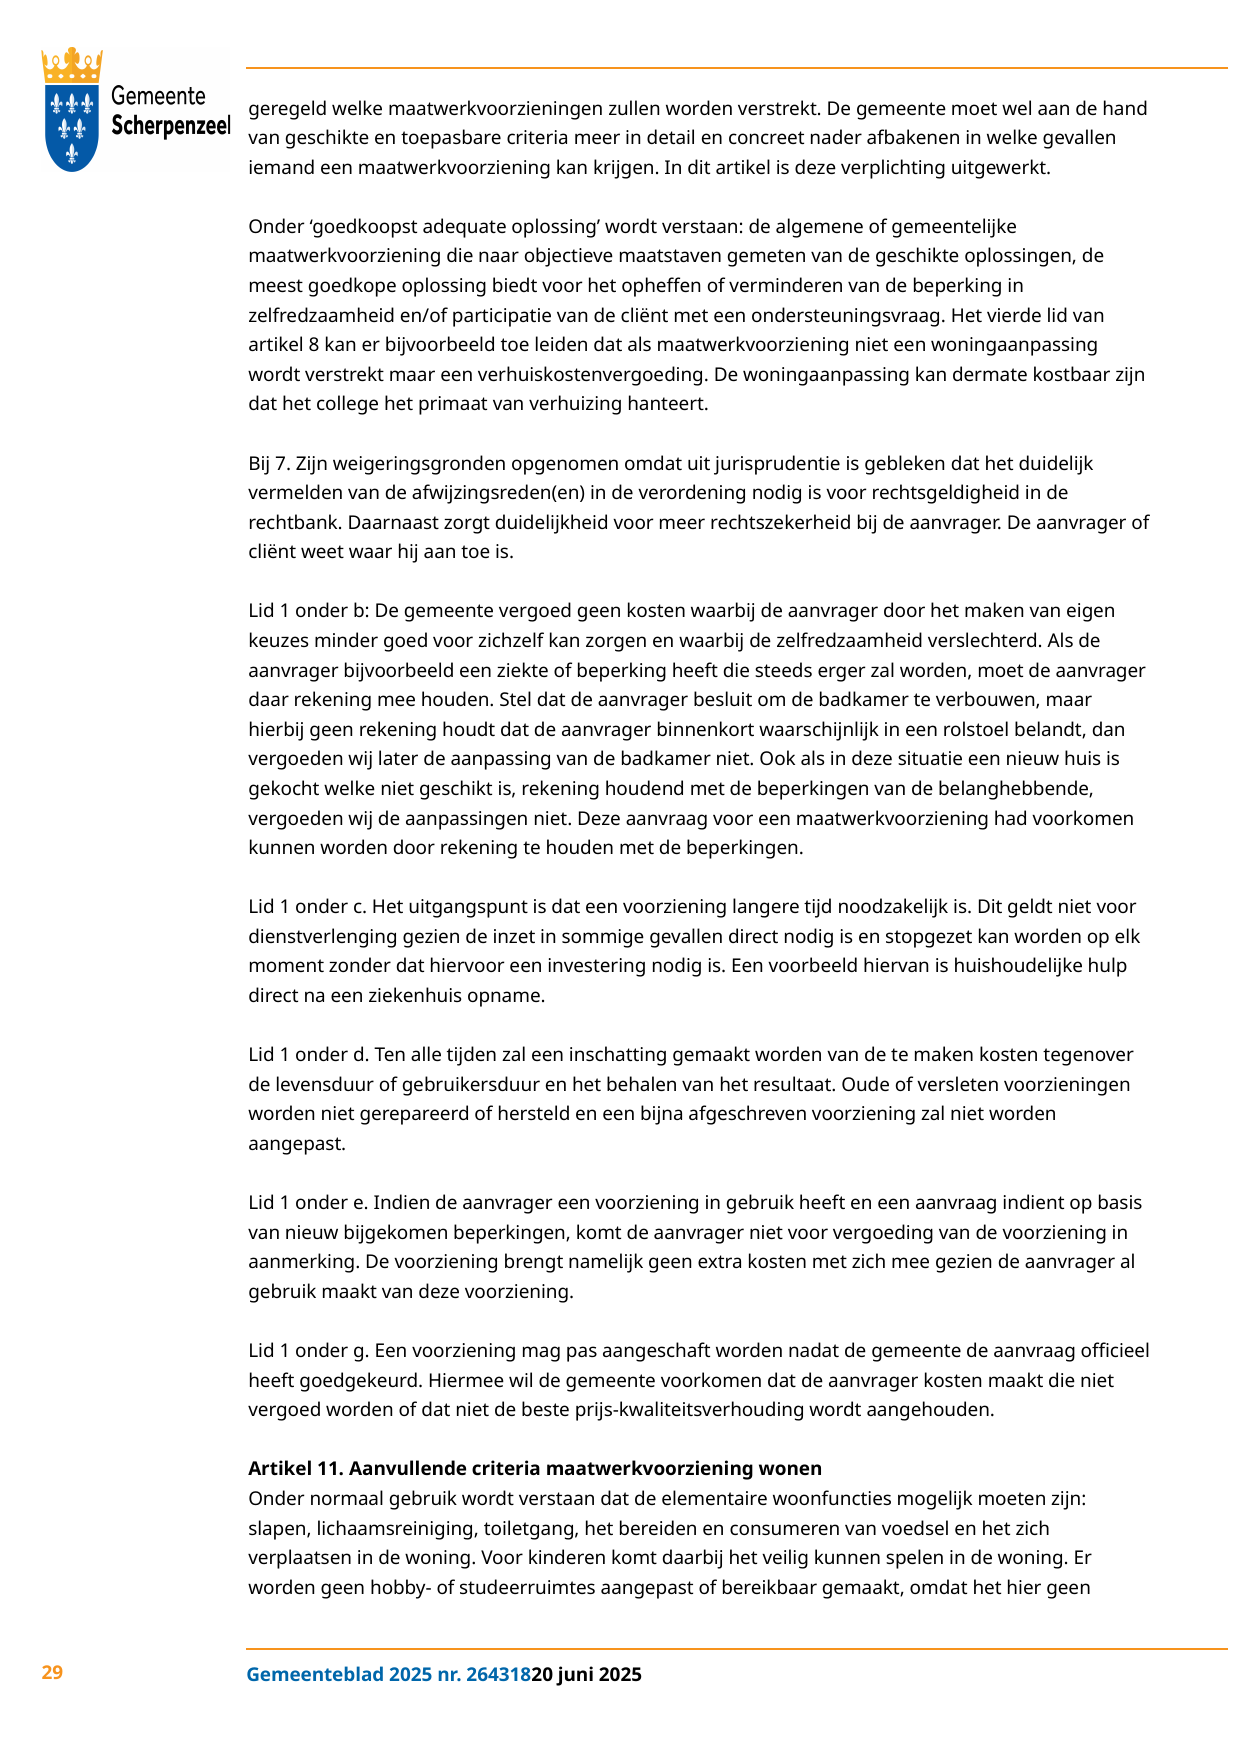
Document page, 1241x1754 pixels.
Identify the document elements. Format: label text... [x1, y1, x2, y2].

text Lid 1 onder g. Een voorziening mag pas aangeschaft worden nadat de gemeente de aanvraag officieel heeft goedgekeurd. Hiermee wil de gemeente voorkomen dat de aanvrager kosten maakt die niet vergoed worden of dat niet de beste prijs-kwaliteitsverhouding wordt aangehouden. [248, 1337, 1152, 1422]
text Lid 1 onder d. Ten alle tijden zal een inschatting gemaakt worden van de te maken kosten tegenover de levensduur of gebruikersduur en het behalen van het resultaat. Oude of versleten voorzieningen worden niet gerepareerd of hersteld en een bijna afgeschreven voorziening zal niet worden aangepast. [248, 1041, 1152, 1156]
text Onder ‘goedkoopst adequate oplossing’ wordt verstaan: de algemene of gemeentelijke maatwerkvoorziening die naar objectieve maatstaven gemeten van de geschikte oplossingen, de meest goedkope oplossing biedt voor het opheffen of verminderen van de beperking in zelfredzaamheid en/of participatie van de cliënt met een ondersteuningsvraag. Het vierde lid van artikel 8 kan er bijvoorbeeld toe leiden dat als maatwerkvoorziening niet een woningaanpassing wordt verstrekt maar een verhuiskostenvergoeding. De woningaanpassing kan dermate kostbaar zijn dat het college het primaat van verhuizing hanteert. [248, 213, 1152, 416]
text Onder normaal gebruik wordt verstaan dat de elementaire woonfuncties mogelijk moeten zijn: slapen, lichaamsreiniging, toiletgang, het bereiden en consumeren van voedsel en het zich verplaatsen in de woning. Voor kinderen komt daarbij het veilig kunnen spelen in de woning. Er worden geen hobby- of studeerruimtes aangepast of bereikbaar gemaakt, omdat het hier geen [248, 1485, 1152, 1600]
text Lid 1 onder c. Het uitgangspunt is dat een voorziening langere tijd noodzakelijk is. Dit geldt niet voor dienstverlenging gezien de inzet in sommige gevallen direct nodig is en stopgezet kan worden op elk moment zonder dat hiervoor een investering nodig is. Een voorbeeld hiervan is huishoudelijke hulp direct na een ziekenhuis opname. [248, 893, 1152, 1008]
text geregeld welke maatwerkvoorzieningen zullen worden verstrekt. De gemeente moet wel aan de hand van geschikte en toepasbare criteria meer in detail en concreet nader afbakenen in welke gevallen iemand een maatwerkvoorziening kan krijgen. In dit artikel is deze verplichting uitgewerkt. [248, 95, 1152, 180]
picture [41, 47, 231, 172]
text Bij 7. Zijn weigeringsgronden opgenomen omdat uit jurisprudentie is gebleken dat het duidelijk vermelden van de afwijzingsreden(en) in de verordening nodig is voor rechtsgeldigheid in de rechtbank. Daarnaast zorgt duidelijkheid voor meer rechtszekerheid bij de aanvrager. De aanvrager of cliënt weet waar hij aan toe is. [248, 450, 1152, 564]
text Artikel 11. Aanvullende criteria maatwerkvoorziening wonen [248, 1456, 1152, 1481]
text Lid 1 onder b: De gemeente vergoed geen kosten waarbij de aanvrager door het maken van eigen keuzes minder goed voor zichzelf kan zorgen en waarbij de zelfredzaamheid verslechterd. Als de aanvrager bijvoorbeeld een ziekte of beperking heeft die steeds erger zal worden, moet de aanvrager daar rekening mee houden. Stel dat de aanvrager besluit om de badkamer te verbouwen, maar hierbij geen rekening houdt dat de aanvrager binnenkort waarschijnlijk in een rolstoel belandt, dan vergoeden wij later de aanpassing van de badkamer niet. Ook als in deze situatie een nieuw huis is gekocht welke niet geschikt is, rekening houdend met de beperkingen van de belanghebbende, vergoeden wij de aanpassingen niet. Deze aanvraag voor een maatwerkvoorziening had voorkomen kunnen worden door rekening te houden met de beperkingen. [248, 598, 1152, 860]
text Lid 1 onder e. Indien de aanvrager een voorziening in gebruik heeft en een aanvraag indient op basis van nieuw bijgekomen beperkingen, komt de aanvrager niet voor vergoeding van de voorziening in aanmerking. De voorziening brengt namelijk geen extra kosten met zich mee gezien de aanvrager al gebruik maakt van deze voorziening. [248, 1189, 1152, 1304]
